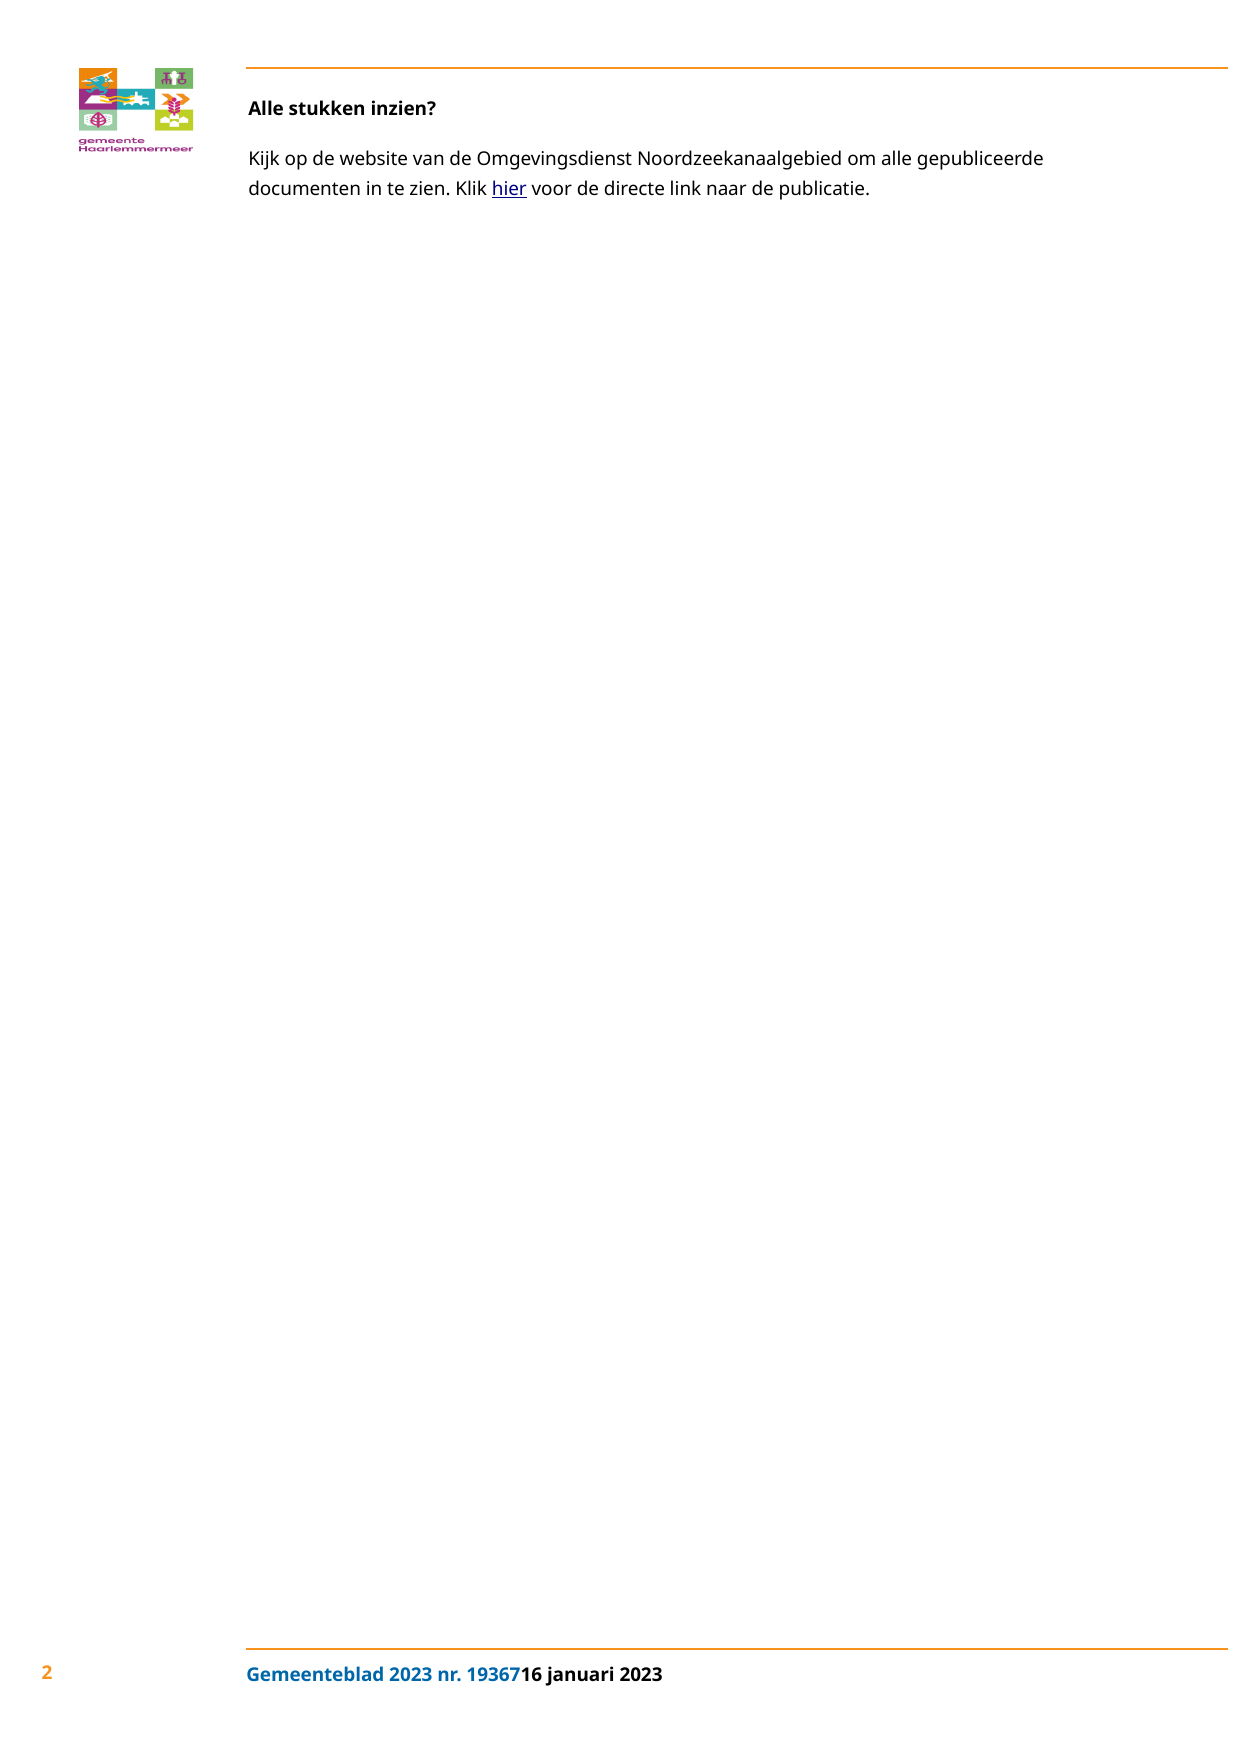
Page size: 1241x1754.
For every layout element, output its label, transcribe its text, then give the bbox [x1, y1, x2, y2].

picture [41, 47, 231, 172]
text Alle stukken inzien? [248, 95, 1152, 121]
text Kijk op de website van de Omgevingsdienst Noordzeekanaalgebied om alle gepubliceerde documenten in te zien. Klik hier voor de directe link naar de publicatie. [248, 145, 1152, 201]
